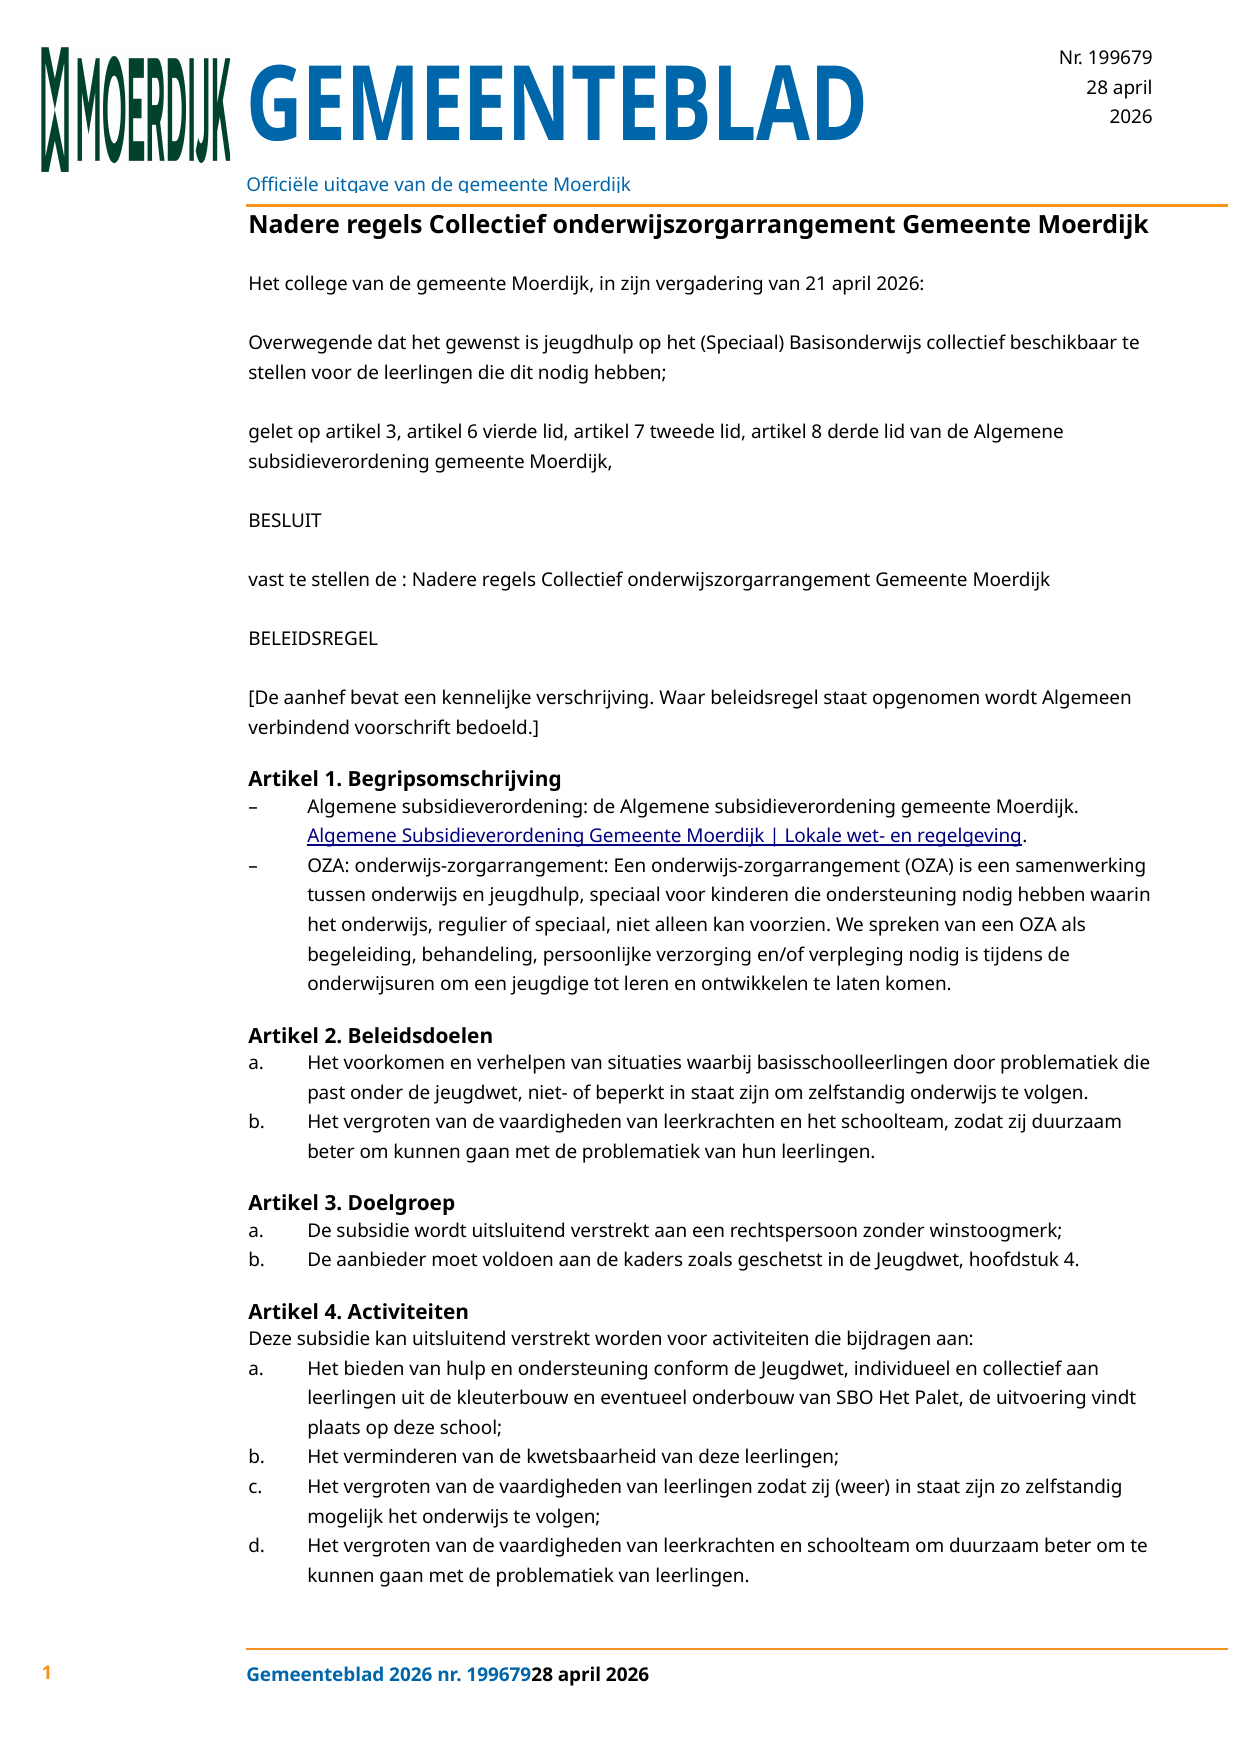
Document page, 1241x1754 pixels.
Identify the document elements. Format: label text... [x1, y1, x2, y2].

text Nadere regels Collectief onderwijszorgarrangement Gemeente Moerdijk [248, 207, 1152, 241]
text Artikel 4. Activiteiten [248, 1297, 1152, 1325]
list Het vergroten van de vaardigheden van leerkrachten en schoolteam om duurzaam beter om te kunnen gaan met de problematiek van leerlingen. [248, 1532, 1152, 1588]
list De subsidie wordt uitsluitend verstrekt aan een rechtspersoon zonder winstoogmerk; [248, 1217, 1152, 1243]
text BESLUIT [248, 507, 1152, 533]
text BELEIDSREGEL [248, 625, 1152, 651]
text Overwegende dat het gewenst is jeugdhulp op het (Speciaal) Basisonderwijs collectief beschikbaar te stellen voor de leerlingen die dit nodig hebben; [248, 329, 1152, 385]
text Artikel 3. Doelgroep [248, 1188, 1152, 1217]
list Het verminderen van de kwetsbaarheid van deze leerlingen; [248, 1444, 1152, 1469]
text Artikel 1. Begripsomschrijving [248, 764, 1152, 793]
text [De aanhef bevat een kennelijke verschrijving. Waar beleidsregel staat opgenomen wordt Algemeen verbindend voorschrift bedoeld.] [248, 684, 1152, 740]
picture [41, 47, 231, 172]
list Het vergroten van de vaardigheden van leerlingen zodat zij (weer) in staat zijn zo zelfstandig mogelijk het onderwijs te volgen; [248, 1473, 1152, 1528]
list De aanbieder moet voldoen aan de kaders zoals geschetst in de Jeugdwet, hoofdstuk 4. [248, 1246, 1152, 1272]
text gelet op artikel 3, artikel 6 vierde lid, artikel 7 tweede lid, artikel 8 derde lid van de Algemene subsidieverordening gemeente Moerdijk, [248, 418, 1152, 473]
text Het college van de gemeente Moerdijk, in zijn vergadering van 21 april 2026: [248, 270, 1152, 296]
list Algemene subsidieverordening: de Algemene subsidieverordening gemeente Moerdijk. Algemene Subsidieverordening Gemeente Moerdijk | Lokale wet- en regelgeving. [248, 793, 1152, 848]
list Het vergroten van de vaardigheden van leerkrachten en het schoolteam, zodat zij duurzaam beter om kunnen gaan met de problematiek van hun leerlingen. [248, 1108, 1152, 1164]
text Deze subsidie kan uitsluitend verstrekt worden voor activiteiten die bijdragen aan: [248, 1325, 1152, 1351]
list OZA: onderwijs-zorgarrangement: Een onderwijs-zorgarrangement (OZA) is een samenwerking tussen onderwijs en jeugdhulp, speciaal voor kinderen die ondersteuning nodig hebben waarin het onderwijs, regulier of speciaal, niet alleen kan voorzien. We spreken van een OZA als begeleiding, behandeling, persoonlijke verzorging en/of verpleging nodig is tijdens de onderwijsuren om een jeugdige tot leren en ontwikkelen te laten komen. [248, 852, 1152, 996]
list Het bieden van hulp en ondersteuning conform de Jeugdwet, individueel en collectief aan leerlingen uit de kleuterbouw en eventueel onderbouw van SBO Het Palet, de uitvoering vindt plaats op deze school; [248, 1355, 1152, 1440]
text Artikel 2. Beleidsdoelen [248, 1021, 1152, 1049]
list Het voorkomen en verhelpen van situaties waarbij basisschoolleerlingen door problematiek die past onder de jeugdwet, niet- of beperkt in staat zijn om zelfstandig onderwijs te volgen. [248, 1049, 1152, 1104]
text vast te stellen de : Nadere regels Collectief onderwijszorgarrangement Gemeente Moerdijk [248, 566, 1152, 592]
